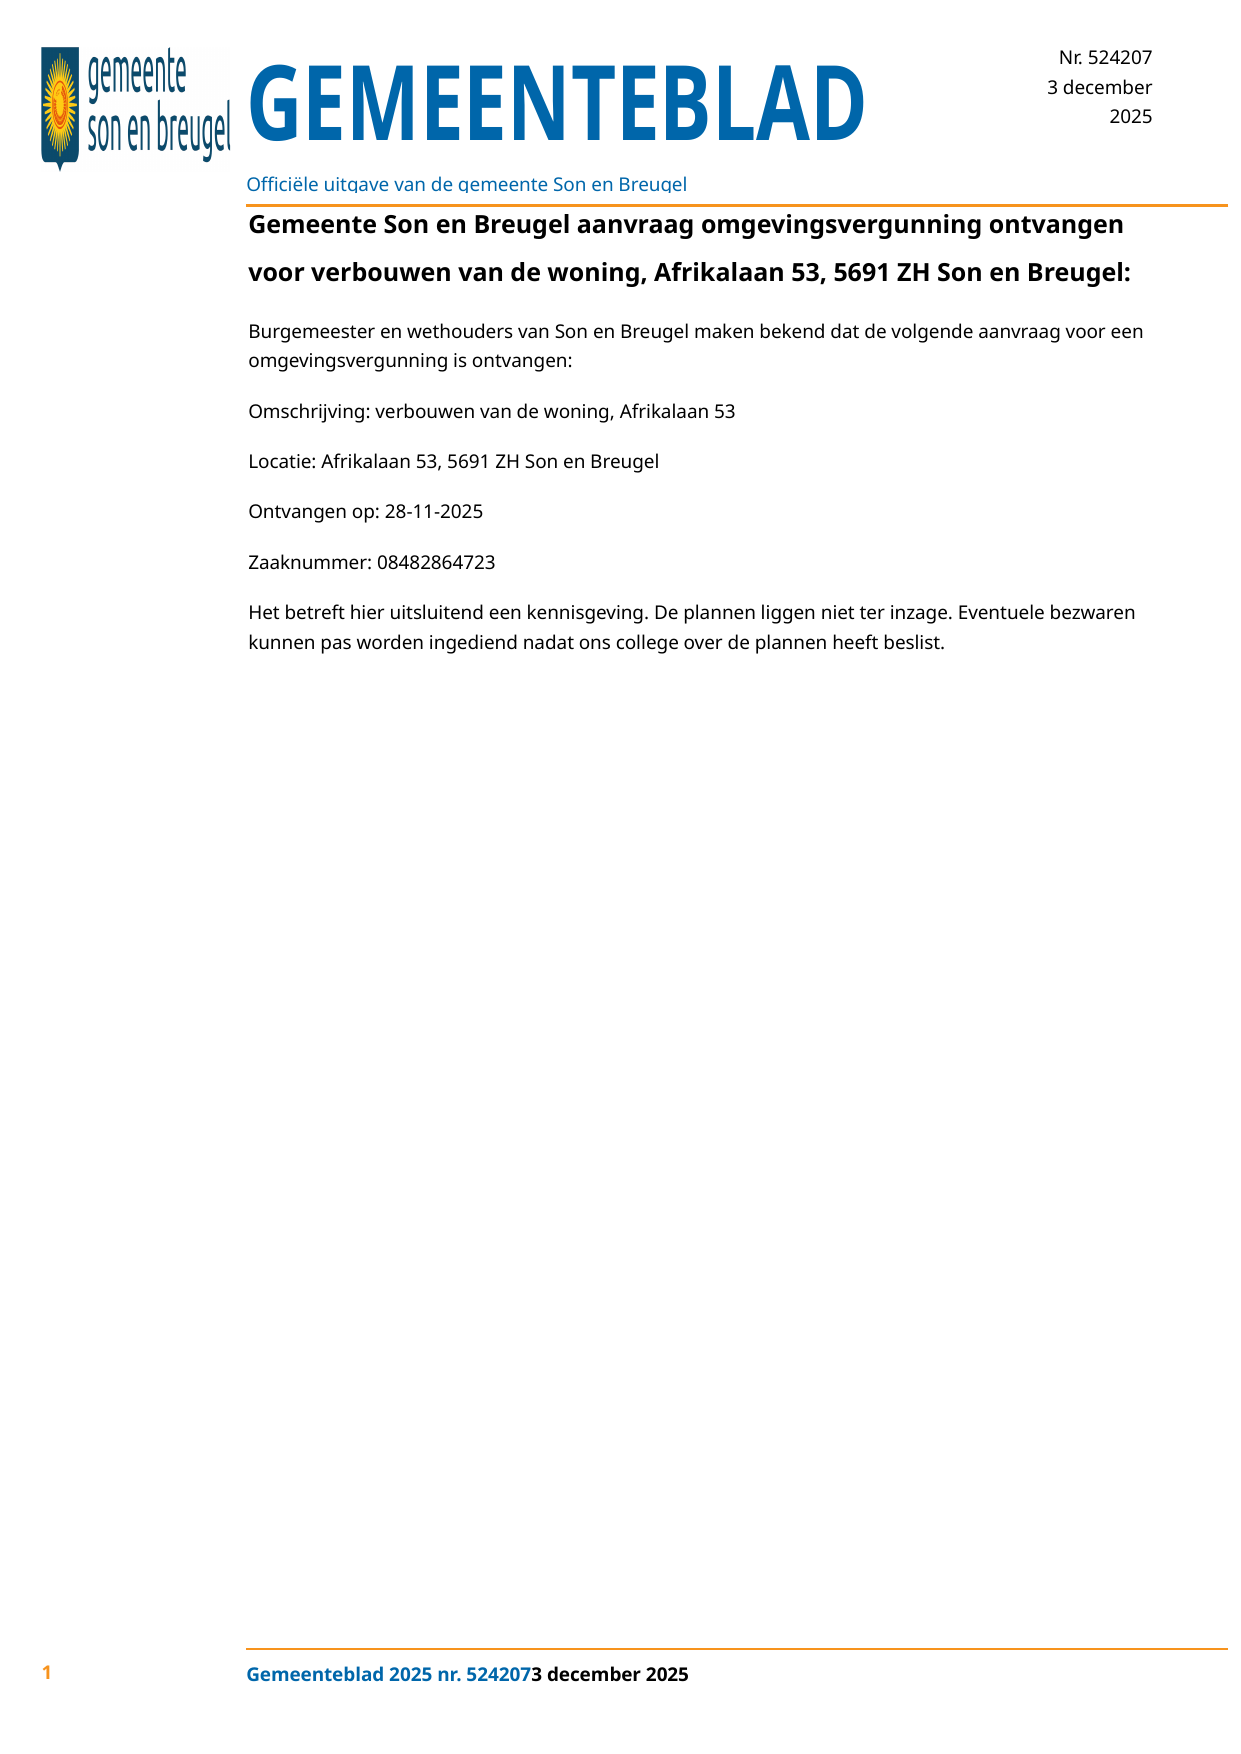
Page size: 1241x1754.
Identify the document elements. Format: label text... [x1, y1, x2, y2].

text Zaaknummer: 08482864723 [248, 549, 1152, 575]
text Het betreft hier uitsluitend een kennisgeving. De plannen liggen niet ter inzage. Eventuele bezwaren kunnen pas worden ingediend nadat ons college over de plannen heeft beslist. [248, 599, 1152, 655]
text Omschrijving: verbouwen van de woning, Afrikalaan 53 [248, 398, 1152, 424]
picture [41, 47, 231, 172]
text Gemeente Son en Breugel aanvraag omgevingsvergunning ontvangen voor verbouwen van de woning, Afrikalaan 53, 5691 ZH Son en Breugel: [248, 207, 1152, 288]
text Ontvangen op: 28-11-2025 [248, 499, 1152, 524]
text Burgemeester en wethouders van Son en Breugel maken bekend dat de volgende aanvraag voor een omgevingsvergunning is ontvangen: [248, 318, 1152, 373]
text Locatie: Afrikalaan 53, 5691 ZH Son en Breugel [248, 448, 1152, 474]
